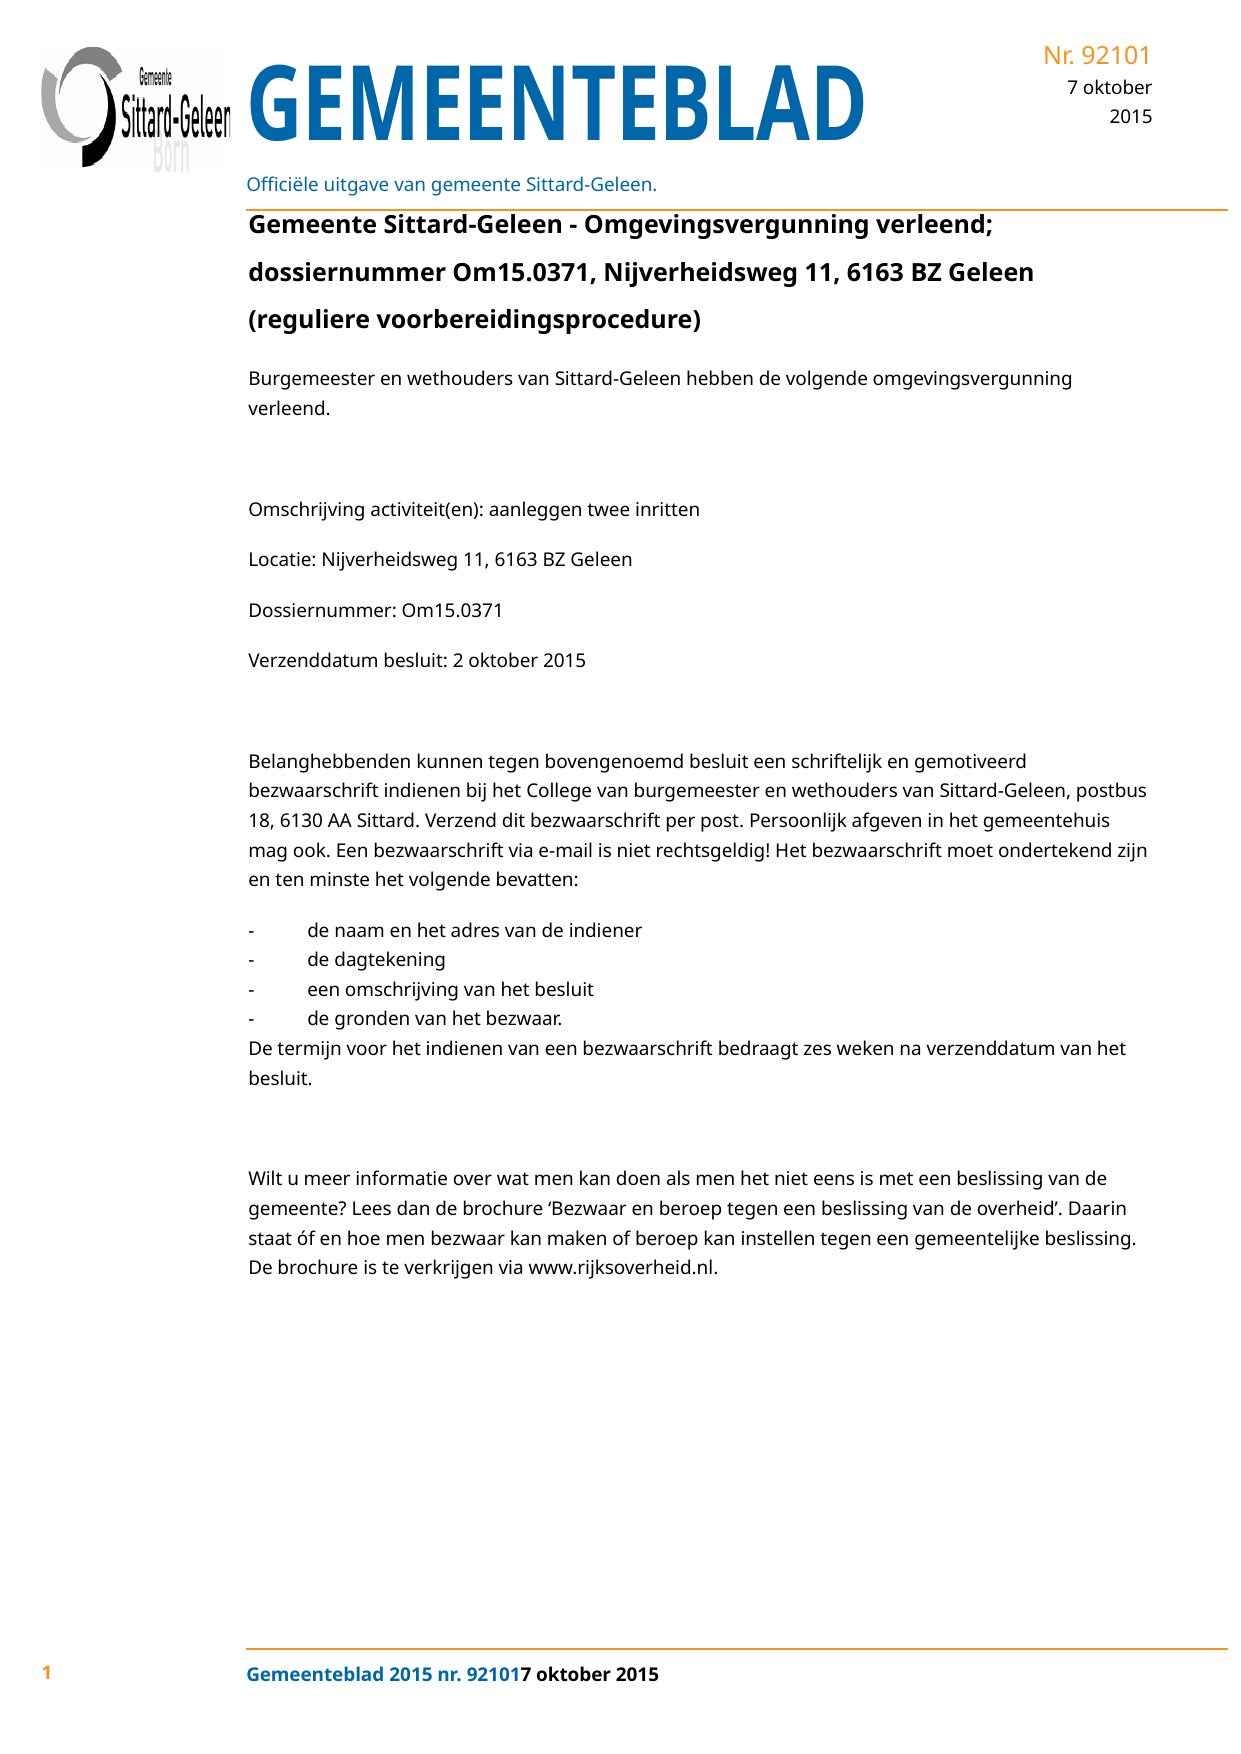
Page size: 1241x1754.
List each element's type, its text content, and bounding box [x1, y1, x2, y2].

list een omschrijving van het besluit [248, 976, 1152, 1002]
text De termijn voor het indienen van een bezwaarschrift bedraagt zes weken na verzenddatum van het besluit. [248, 1035, 1152, 1090]
list de gronden van het bezwaar. [248, 1006, 1152, 1031]
text Burgemeester en wethouders van Sittard-Geleen hebben de volgende omgevingsvergunning verleend. [248, 366, 1152, 421]
list de dagtekening [248, 946, 1152, 972]
text Verzenddatum besluit: 2 oktober 2015 [248, 647, 1152, 673]
picture [41, 47, 231, 172]
text Belanghebbenden kunnen tegen bovengenoemd besluit een schriftelijk en gemotiveerd bezwaarschrift indienen bij het College van burgemeester en wethouders van Sittard-Geleen, postbus 18, 6130 AA Sittard. Verzend dit bezwaarschrift per post. Persoonlijk afgeven in het gemeentehuis mag ook. Een bezwaarschrift via e-mail is niet rechtsgeldig! Het bezwaarschrift moet ondertekend zijn en ten minste het volgende bevatten: [248, 748, 1152, 892]
text Omschrijving activiteit(en): aanleggen twee inritten [248, 496, 1152, 522]
text Dossiernummer: Om15.0371 [248, 597, 1152, 622]
text Gemeente Sittard-Geleen - Omgevingsvergunning verleend; dossiernummer Om15.0371, Nijverheidsweg 11, 6163 BZ Geleen (reguliere voorbereidingsprocedure) [248, 211, 1152, 336]
text Locatie: Nijverheidsweg 11, 6163 BZ Geleen [248, 546, 1152, 572]
text Wilt u meer informatie over wat men kan doen als men het niet eens is met een beslissing van de gemeente? Lees dan de brochure ‘Bezwaar en beroep tegen een beslissing van de overheid’. Daarin staat óf en hoe men bezwaar kan maken of beroep kan instellen tegen een gemeentelijke beslissing. De brochure is te verkrijgen via www.rijksoverheid.nl. [248, 1166, 1152, 1280]
list de naam en het adres van de indiener [248, 917, 1152, 942]
